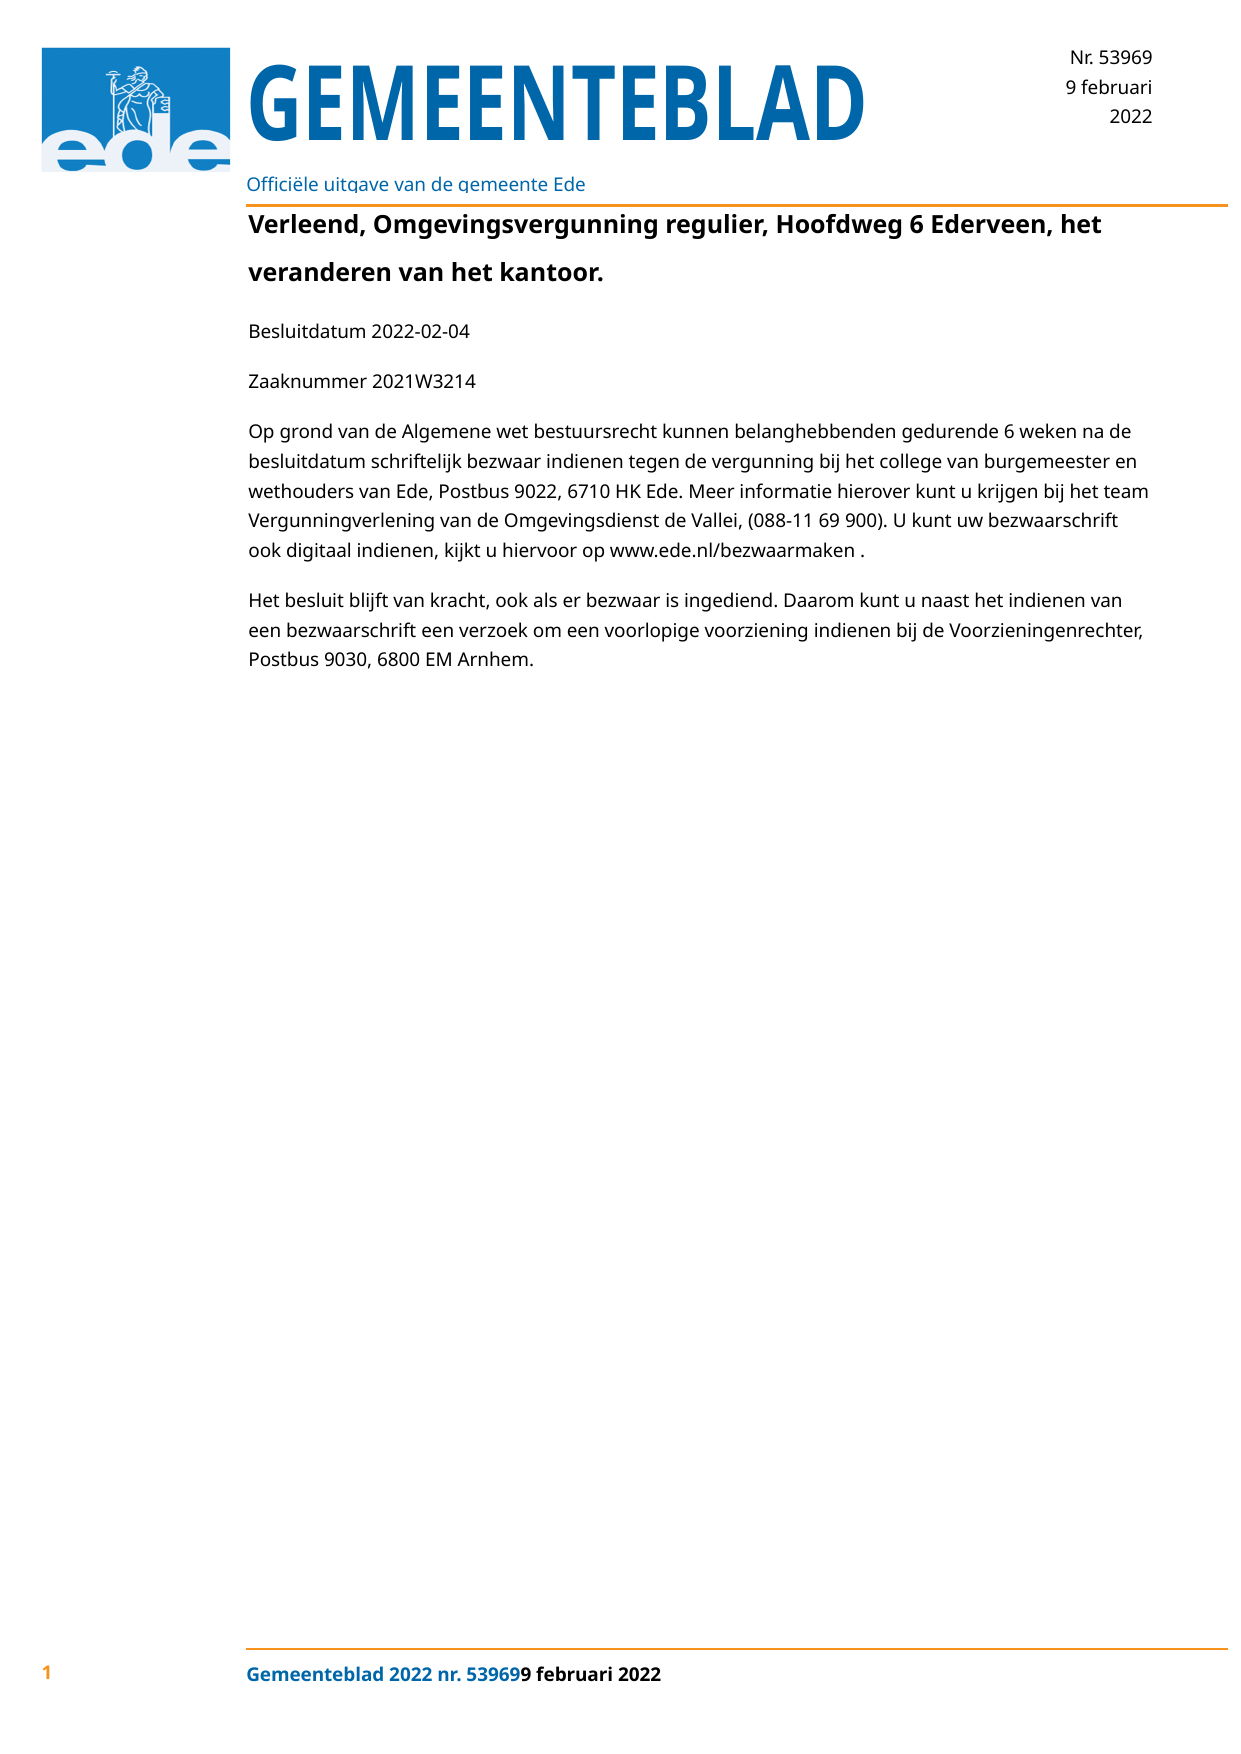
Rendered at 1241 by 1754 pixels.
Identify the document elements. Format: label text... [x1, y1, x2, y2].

text Op grond van de Algemene wet bestuursrecht kunnen belanghebbenden gedurende 6 weken na de besluitdatum schriftelijk bezwaar indienen tegen de vergunning bij het college van burgemeester en wethouders van Ede, Postbus 9022, 6710 HK Ede. Meer informatie hierover kunt u krijgen bij het team Vergunningverlening van de Omgevingsdienst de Vallei, (088-11 69 900). U kunt uw bezwaarschrift ook digitaal indienen, kijkt u hiervoor op www.ede.nl/bezwaarmaken . [248, 419, 1152, 563]
text Zaaknummer 2021W3214 [248, 368, 1152, 394]
text Verleend, Omgevingsvergunning regulier, Hoofdweg 6 Ederveen, het veranderen van het kantoor. [248, 207, 1152, 288]
picture [41, 47, 231, 172]
text Het besluit blijft van kracht, ook als er bezwaar is ingediend. Daarom kunt u naast het indienen van een bezwaarschrift een verzoek om een voorlopige voorziening indienen bij de Voorzieningenrechter, Postbus 9030, 6800 EM Arnhem. [248, 587, 1152, 672]
text Besluitdatum 2022-02-04 [248, 318, 1152, 344]
